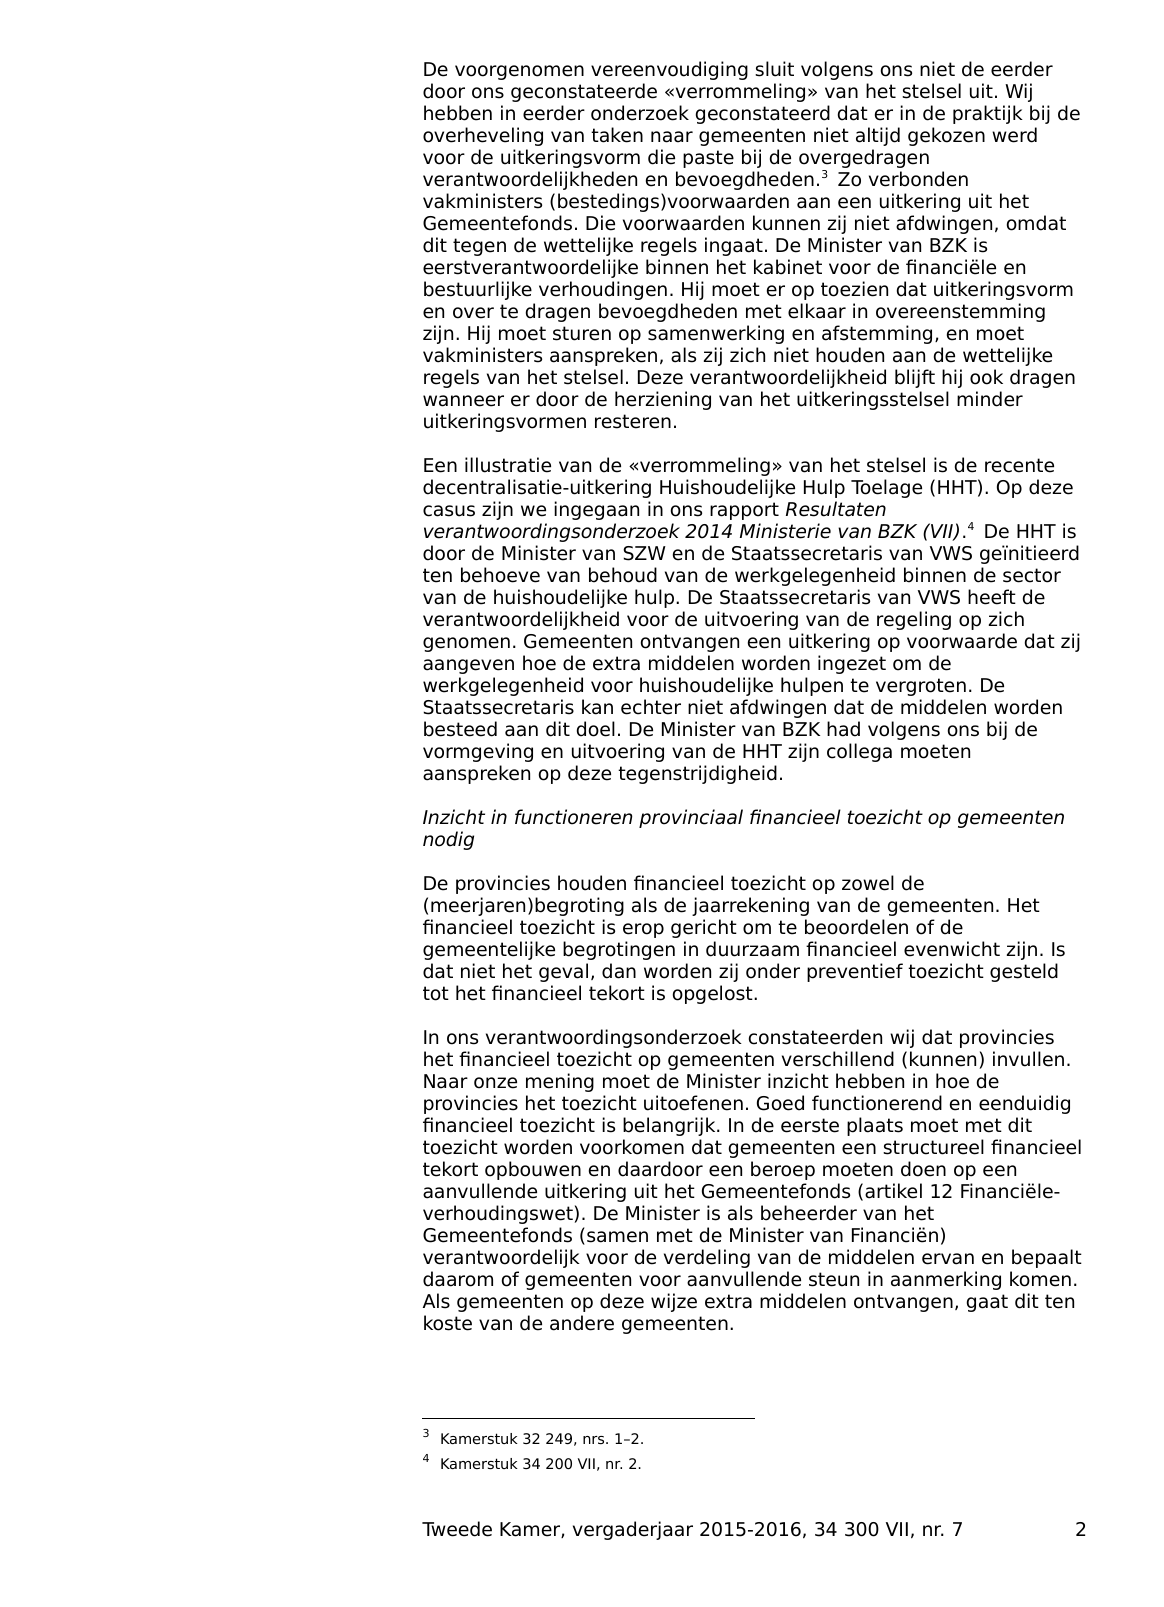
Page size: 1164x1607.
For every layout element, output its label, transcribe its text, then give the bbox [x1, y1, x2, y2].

text Kamerstuk 34 200 VII, nr. 2. [422, 1452, 1087, 1474]
subtitle Inzicht in functioneren provinciaal financieel toezicht op gemeenten nodig [422, 807, 1087, 851]
text De voorgenomen vereenvoudiging sluit volgens ons niet de eerder door ons geconstateerde «verrommeling» van het stelsel uit. Wij hebben in eerder onderzoek geconstateerd dat er in de praktijk bij de overheveling van taken naar gemeenten niet altijd gekozen werd voor de uitkeringsvorm die paste bij de overgedragen verantwoordelijkheden en bevoegdheden. Zo verbonden vakministers (bestedings)voorwaarden aan een uitkering uit het Gemeentefonds. Die voorwaarden kunnen zij niet afdwingen, omdat dit tegen de wettelijke regels ingaat. De Minister van BZK is eerstverantwoordelijke binnen het kabinet voor de financiële en bestuurlijke verhoudingen. Hij moet er op toezien dat uitkeringsvorm en over te dragen bevoegdheden met elkaar in overeenstemming zijn. Hij moet sturen op samenwerking en afstemming, en moet vakministers aanspreken, als zij zich niet houden aan de wettelijke regels van het stelsel. Deze verantwoordelijkheid blijft hij ook dragen wanneer er door de herziening van het uitkeringsstelsel minder uitkeringsvormen resteren. [422, 59, 1087, 433]
text Kamerstuk 32 249, nrs. 1–2. [422, 1427, 1087, 1449]
text In ons verantwoordingsonderzoek constateerden wij dat provincies het financieel toezicht op gemeenten verschillend (kunnen) invullen. Naar onze mening moet de Minister inzicht hebben in hoe de provincies het toezicht uitoefenen. Goed functionerend en eenduidig financieel toezicht is belangrijk. In de eerste plaats moet met dit toezicht worden voorkomen dat gemeenten een structureel financieel tekort opbouwen en daardoor een beroep moeten doen op een aanvullende uitkering uit het Gemeentefonds (artikel 12 Financiële-verhoudingswet). De Minister is als beheerder van het Gemeentefonds (samen met de Minister van Financiën) verantwoordelijk voor de verdeling van de middelen ervan en bepaalt daarom of gemeenten voor aanvullende steun in aanmerking komen. Als gemeenten op deze wijze extra middelen ontvangen, gaat dit ten koste van de andere gemeenten. [422, 1027, 1087, 1335]
text Een illustratie van de «verrommeling» van het stelsel is de recente decentralisatie-uitkering Huishoudelijke Hulp Toelage (HHT). Op deze casus zijn we ingegaan in ons rapport Resultaten verantwoordingsonderzoek 2014 Ministerie van BZK (VII). De HHT is door de Minister van SZW en de Staatssecretaris van VWS geïnitieerd ten behoeve van behoud van de werkgelegenheid binnen de sector van de huishoudelijke hulp. De Staatssecretaris van VWS heeft de verantwoordelijkheid voor de uitvoering van de regeling op zich genomen. Gemeenten ontvangen een uitkering op voorwaarde dat zij aangeven hoe de extra middelen worden ingezet om de werkgelegenheid voor huishoudelijke hulpen te vergroten. De Staatssecretaris kan echter niet afdwingen dat de middelen worden besteed aan dit doel. De Minister van BZK had volgens ons bij de vormgeving en uitvoering van de HHT zijn collega moeten aanspreken op deze tegenstrijdigheid. [422, 455, 1087, 784]
text De provincies houden financieel toezicht op zowel de (meerjaren)begroting als de jaarrekening van de gemeenten. Het financieel toezicht is erop gericht om te beoordelen of de gemeentelijke begrotingen in duurzaam financieel evenwicht zijn. Is dat niet het geval, dan worden zij onder preventief toezicht gesteld tot het financieel tekort is opgelost. [422, 873, 1087, 1005]
